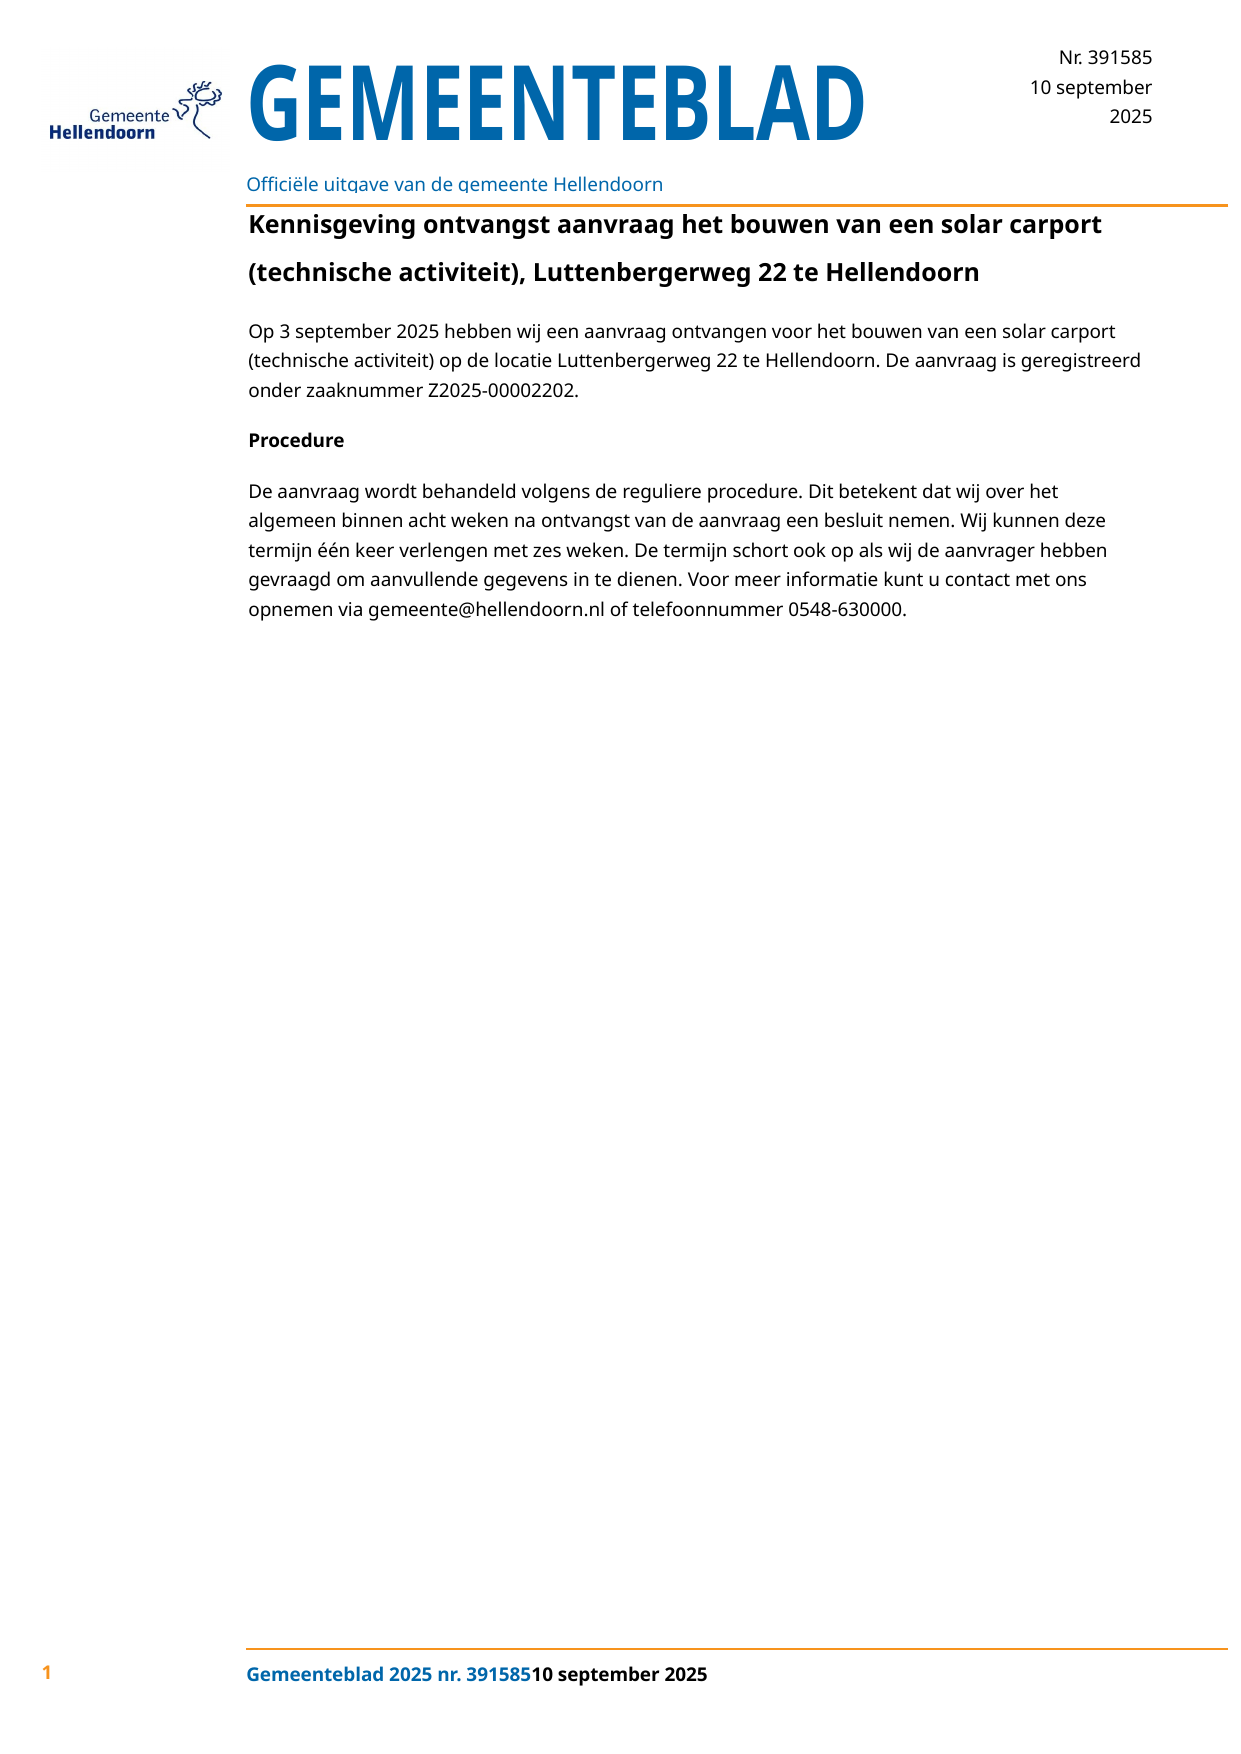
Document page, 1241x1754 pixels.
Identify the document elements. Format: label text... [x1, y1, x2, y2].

text Procedure [248, 427, 1152, 453]
text Op 3 september 2025 hebben wij een aanvraag ontvangen voor het bouwen van een solar carport (technische activiteit) op de locatie Luttenbergerweg 22 te Hellendoorn. De aanvraag is geregistreerd onder zaaknummer Z2025-00002202. [248, 318, 1152, 403]
picture [41, 47, 231, 172]
text De aanvraag wordt behandeld volgens de reguliere procedure. Dit betekent dat wij over het algemeen binnen acht weken na ontvangst van de aanvraag een besluit nemen. Wij kunnen deze termijn één keer verlengen met zes weken. De termijn schort ook op als wij de aanvrager hebben gevraagd om aanvullende gegevens in te dienen. Voor meer informatie kunt u contact met ons opnemen via gemeente@hellendoorn.nl of telefoonnummer 0548-630000. [248, 478, 1152, 622]
text Kennisgeving ontvangst aanvraag het bouwen van een solar carport (technische activiteit), Luttenbergerweg 22 te Hellendoorn [248, 207, 1152, 288]
